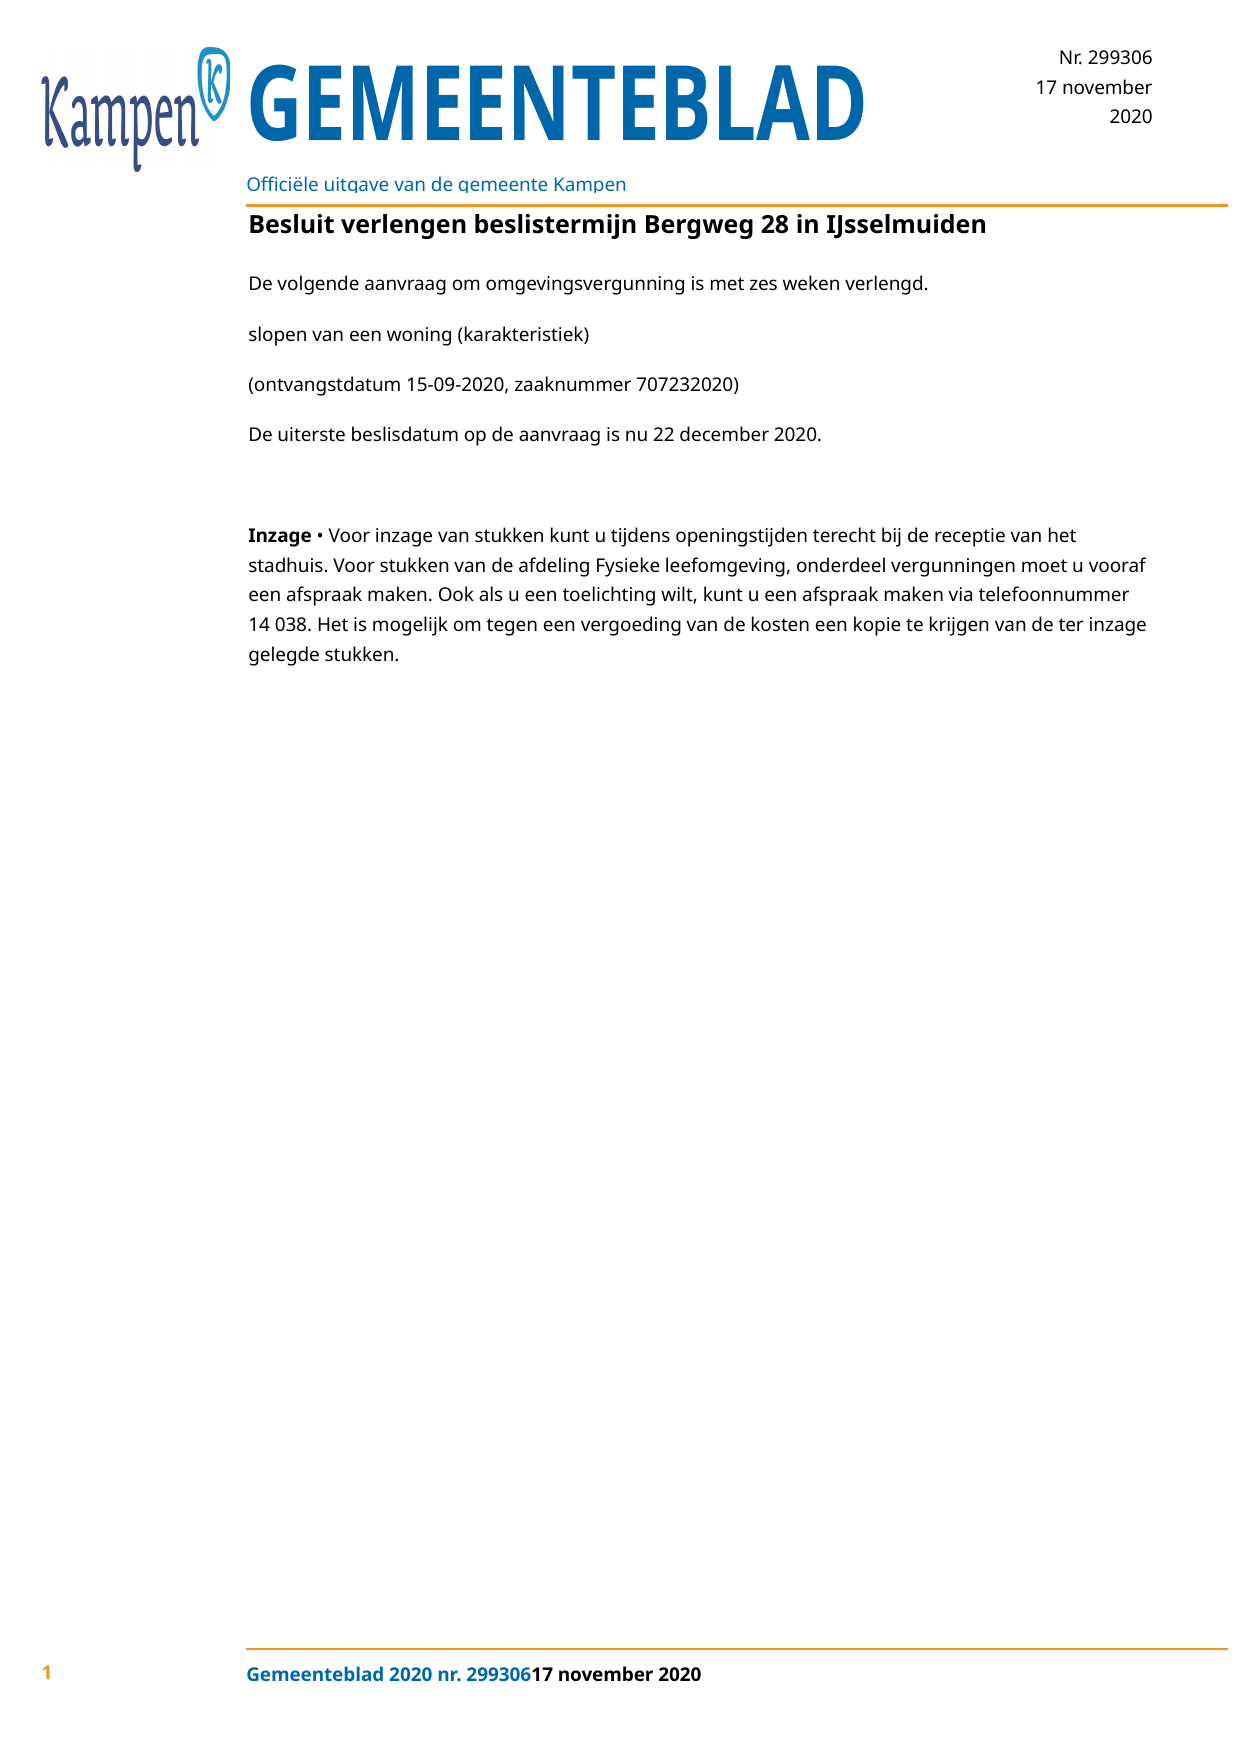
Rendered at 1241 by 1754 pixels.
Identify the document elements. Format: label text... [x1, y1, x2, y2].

text De volgende aanvraag om omgevingsvergunning is met zes weken verlengd. [248, 270, 1152, 296]
text slopen van een woning (karakteristiek) [248, 321, 1152, 346]
text Inzage • Voor inzage van stukken kunt u tijdens openingstijden terecht bij de receptie van het stadhuis. Voor stukken van de afdeling Fysieke leefomgeving, onderdeel vergunningen moet u vooraf een afspraak maken. Ook als u een toelichting wilt, kunt u een afspraak maken via telefoonnummer 14 038. Het is mogelijk om tegen een vergoeding van de kosten een kopie te krijgen van de ter inzage gelegde stukken. [248, 522, 1152, 666]
picture [41, 47, 231, 172]
text (ontvangstdatum 15-09-2020, zaaknummer 707232020) [248, 371, 1152, 397]
text De uiterste beslisdatum op de aanvraag is nu 22 december 2020. [248, 422, 1152, 447]
text Besluit verlengen beslistermijn Bergweg 28 in IJsselmuiden [248, 207, 1152, 241]
